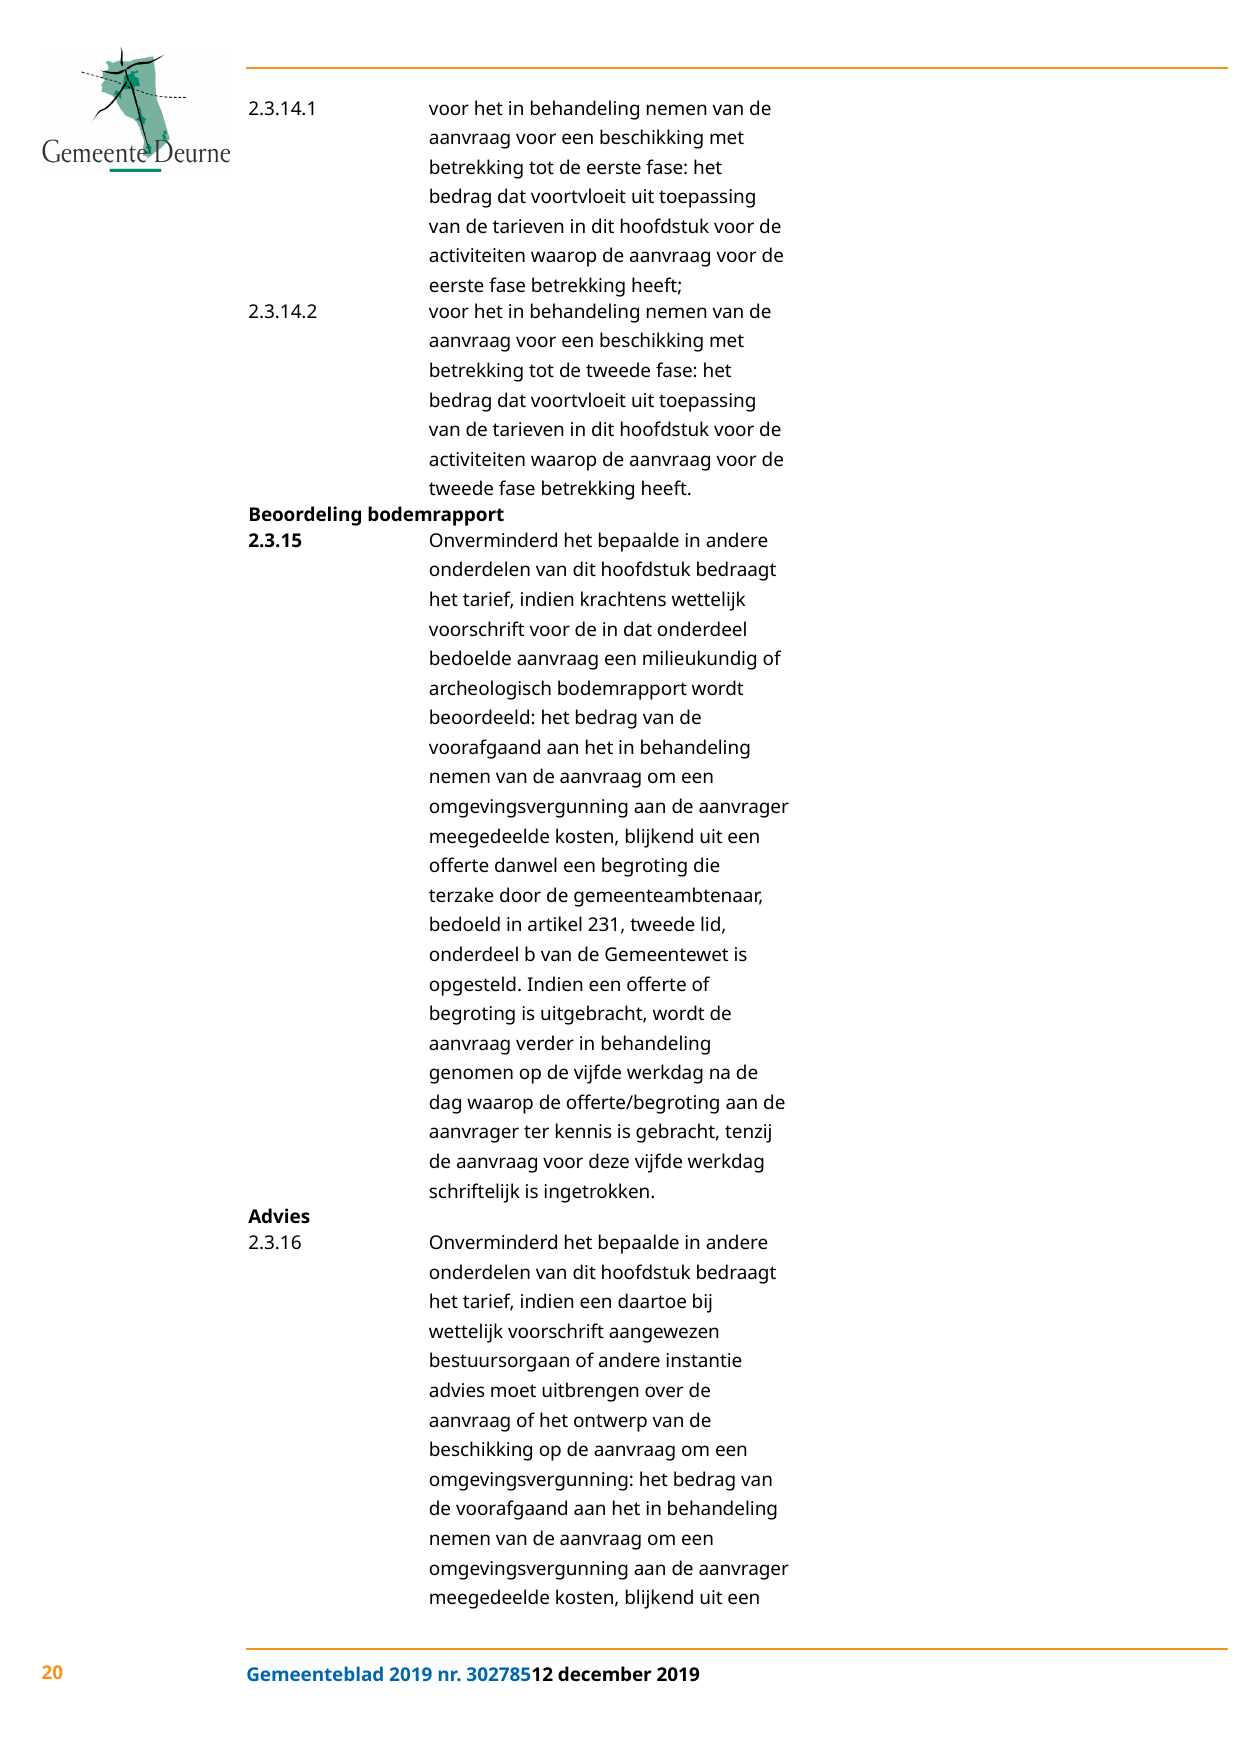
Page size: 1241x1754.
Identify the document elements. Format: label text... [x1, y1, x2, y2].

table_cell voor het in behandeling nemen van de aanvraag voor een beschikking met betrekking tot de eerste fase: het bedrag dat voortvloeit uit toepassing van de tarieven in dit hoofdstuk voor de activiteiten waarop de aanvraag voor de eerste fase betrekking heeft; [429, 95, 790, 298]
table_cell 2.3.14.2 [248, 298, 429, 501]
table_cell Onverminderd het bepaalde in andere onderdelen van dit hoofdstuk bedraagt het tarief, indien krachtens wettelijk voorschrift voor de in dat onderdeel bedoelde aanvraag een milieukundig of archeologisch bodemrapport wordt beoordeeld: het bedrag van de voorafgaand aan het in behandeling nemen van de aanvraag om een omgevingsvergunning aan de aanvrager meegedeelde kosten, blijkend uit een offerte danwel een begroting die terzake door de gemeenteambtenaar, bedoeld in artikel 231, tweede lid, onderdeel b van de Gemeentewet is opgesteld. Indien een offerte of begroting is uitgebracht, wordt de aanvraag verder in behandeling genomen op de vijfde werkdag na de dag waarop de offerte/begroting aan de aanvrager ter kennis is gebracht, tenzij de aanvraag voor deze vijfde werkdag schriftelijk is ingetrokken. [429, 527, 790, 1203]
table_cell Beoordeling bodemrapport [248, 501, 1152, 527]
picture [41, 47, 231, 172]
table_cell 2.3.14.1 [248, 95, 429, 298]
table_cell [790, 298, 971, 501]
table_cell [790, 1229, 971, 1610]
table_cell [971, 95, 1152, 298]
table_cell [790, 527, 971, 1203]
table_cell 2.3.16 [248, 1229, 429, 1610]
table_cell Onverminderd het bepaalde in andere onderdelen van dit hoofdstuk bedraagt het tarief, indien een daartoe bij wettelijk voorschrift aangewezen bestuursorgaan of andere instantie advies moet uitbrengen over de aanvraag of het ontwerp van de beschikking op de aanvraag om een omgevingsvergunning: het bedrag van de voorafgaand aan het in behandeling nemen van de aanvraag om een omgevingsvergunning aan de aanvrager meegedeelde kosten, blijkend uit een [429, 1229, 790, 1610]
table_cell voor het in behandeling nemen van de aanvraag voor een beschikking met betrekking tot de tweede fase: het bedrag dat voortvloeit uit toepassing van de tarieven in dit hoofdstuk voor de activiteiten waarop de aanvraag voor de tweede fase betrekking heeft. [429, 298, 790, 501]
table_cell Advies [248, 1204, 1152, 1229]
table_cell [790, 95, 971, 298]
table_cell 2.3.15 [248, 527, 429, 1203]
table_cell [971, 298, 1152, 501]
table_cell [971, 1229, 1152, 1610]
table_cell [971, 527, 1152, 1203]
